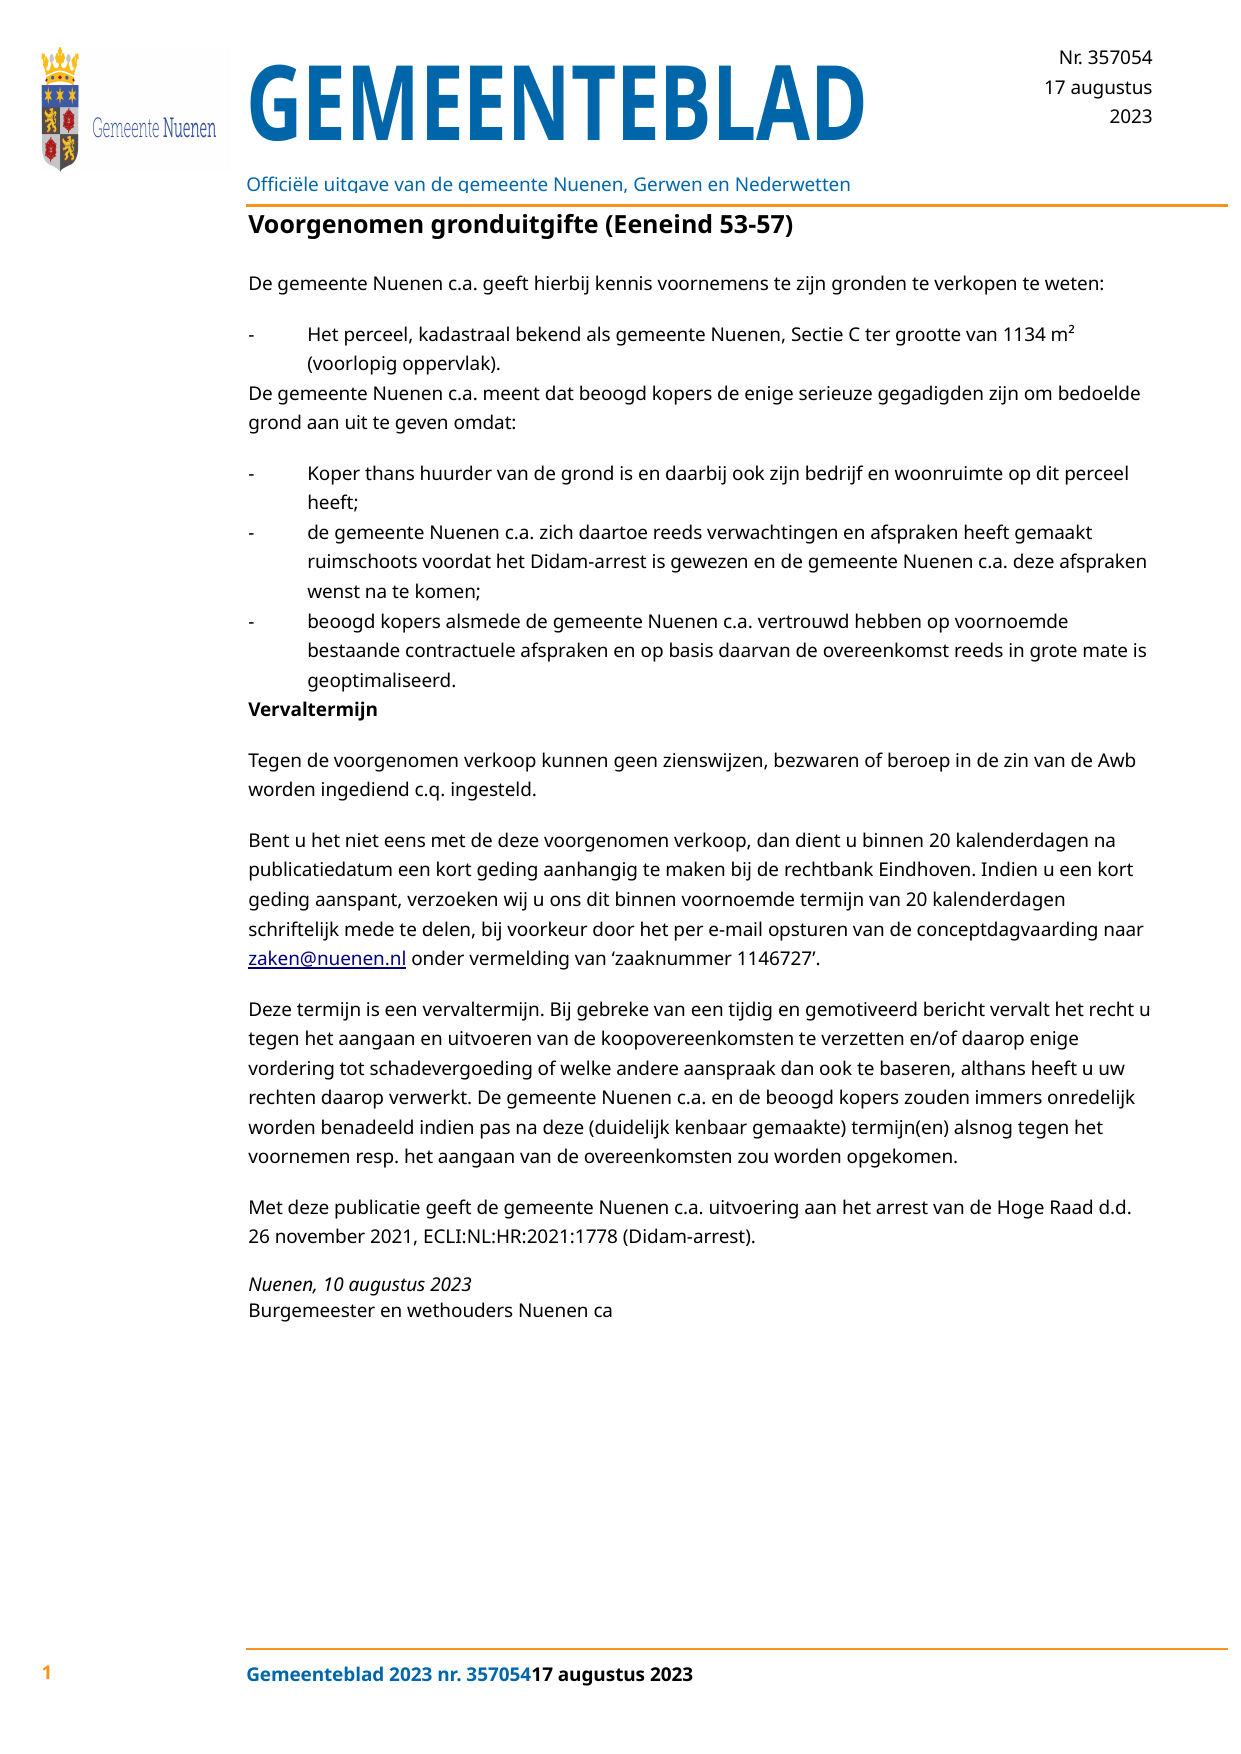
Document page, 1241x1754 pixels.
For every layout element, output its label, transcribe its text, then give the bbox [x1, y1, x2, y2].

text Vervaltermijn [248, 697, 1152, 722]
list beoogd kopers alsmede de gemeente Nuenen c.a. vertrouwd hebben op voornoemde bestaande contractuele afspraken en op basis daarvan de overeenkomst reeds in grote mate is geoptimaliseerd. [248, 608, 1152, 693]
text Voorgenomen gronduitgifte (Eeneind 53-57) [248, 207, 1152, 241]
list de gemeente Nuenen c.a. zich daartoe reeds verwachtingen en afspraken heeft gemaakt ruimschoots voordat het Didam-arrest is gewezen en de gemeente Nuenen c.a. deze afspraken wenst na te komen; [248, 519, 1152, 604]
text Burgemeester en wethouders Nuenen ca [248, 1297, 1152, 1323]
list Koper thans huurder van de grond is en daarbij ook zijn bedrijf en woonruimte op dit perceel heeft; [248, 460, 1152, 515]
picture [41, 47, 231, 172]
text Met deze publicatie geeft de gemeente Nuenen c.a. uitvoering aan het arrest van de Hoge Raad d.d. 26 november 2021, ECLI:NL:HR:2021:1778 (Didam-arrest). [248, 1194, 1152, 1249]
text Nuenen, 10 augustus 2023 [248, 1271, 1152, 1297]
text De gemeente Nuenen c.a. geeft hierbij kennis voornemens te zijn gronden te verkopen te weten: [248, 270, 1152, 296]
text Bent u het niet eens met de deze voorgenomen verkoop, dan dient u binnen 20 kalenderdagen na publicatiedatum een kort geding aanhangig te maken bij de rechtbank Eindhoven. Indien u een kort geding aanspant, verzoeken wij u ons dit binnen voornoemde termijn van 20 kalenderdagen schriftelijk mede te delen, bij voorkeur door het per e-mail opsturen van de conceptdagvaarding naar zaken@nuenen.nl onder vermelding van ‘zaaknummer 1146727’. [248, 827, 1152, 971]
text Tegen de voorgenomen verkoop kunnen geen zienswijzen, bezwaren of beroep in de zin van de Awb worden ingediend c.q. ingesteld. [248, 747, 1152, 802]
text Deze termijn is een vervaltermijn. Bij gebreke van een tijdig en gemotiveerd bericht vervalt het recht u tegen het aangaan en uitvoeren van de koopovereenkomsten te verzetten en/of daarop enige vordering tot schadevergoeding of welke andere aanspraak dan ook te baseren, althans heeft u uw rechten daarop verwerkt. De gemeente Nuenen c.a. en de beoogd kopers zouden immers onredelijk worden benadeeld indien pas na deze (duidelijk kenbaar gemaakte) termijn(en) alsnog tegen het voornemen resp. het aangaan van de overeenkomsten zou worden opgekomen. [248, 996, 1152, 1169]
text De gemeente Nuenen c.a. meent dat beoogd kopers de enige serieuze gegadigden zijn om bedoelde grond aan uit te geven omdat: [248, 380, 1152, 435]
list Het perceel, kadastraal bekend als gemeente Nuenen, Sectie C ter grootte van 1134 m² (voorlopig oppervlak). [248, 321, 1152, 376]
